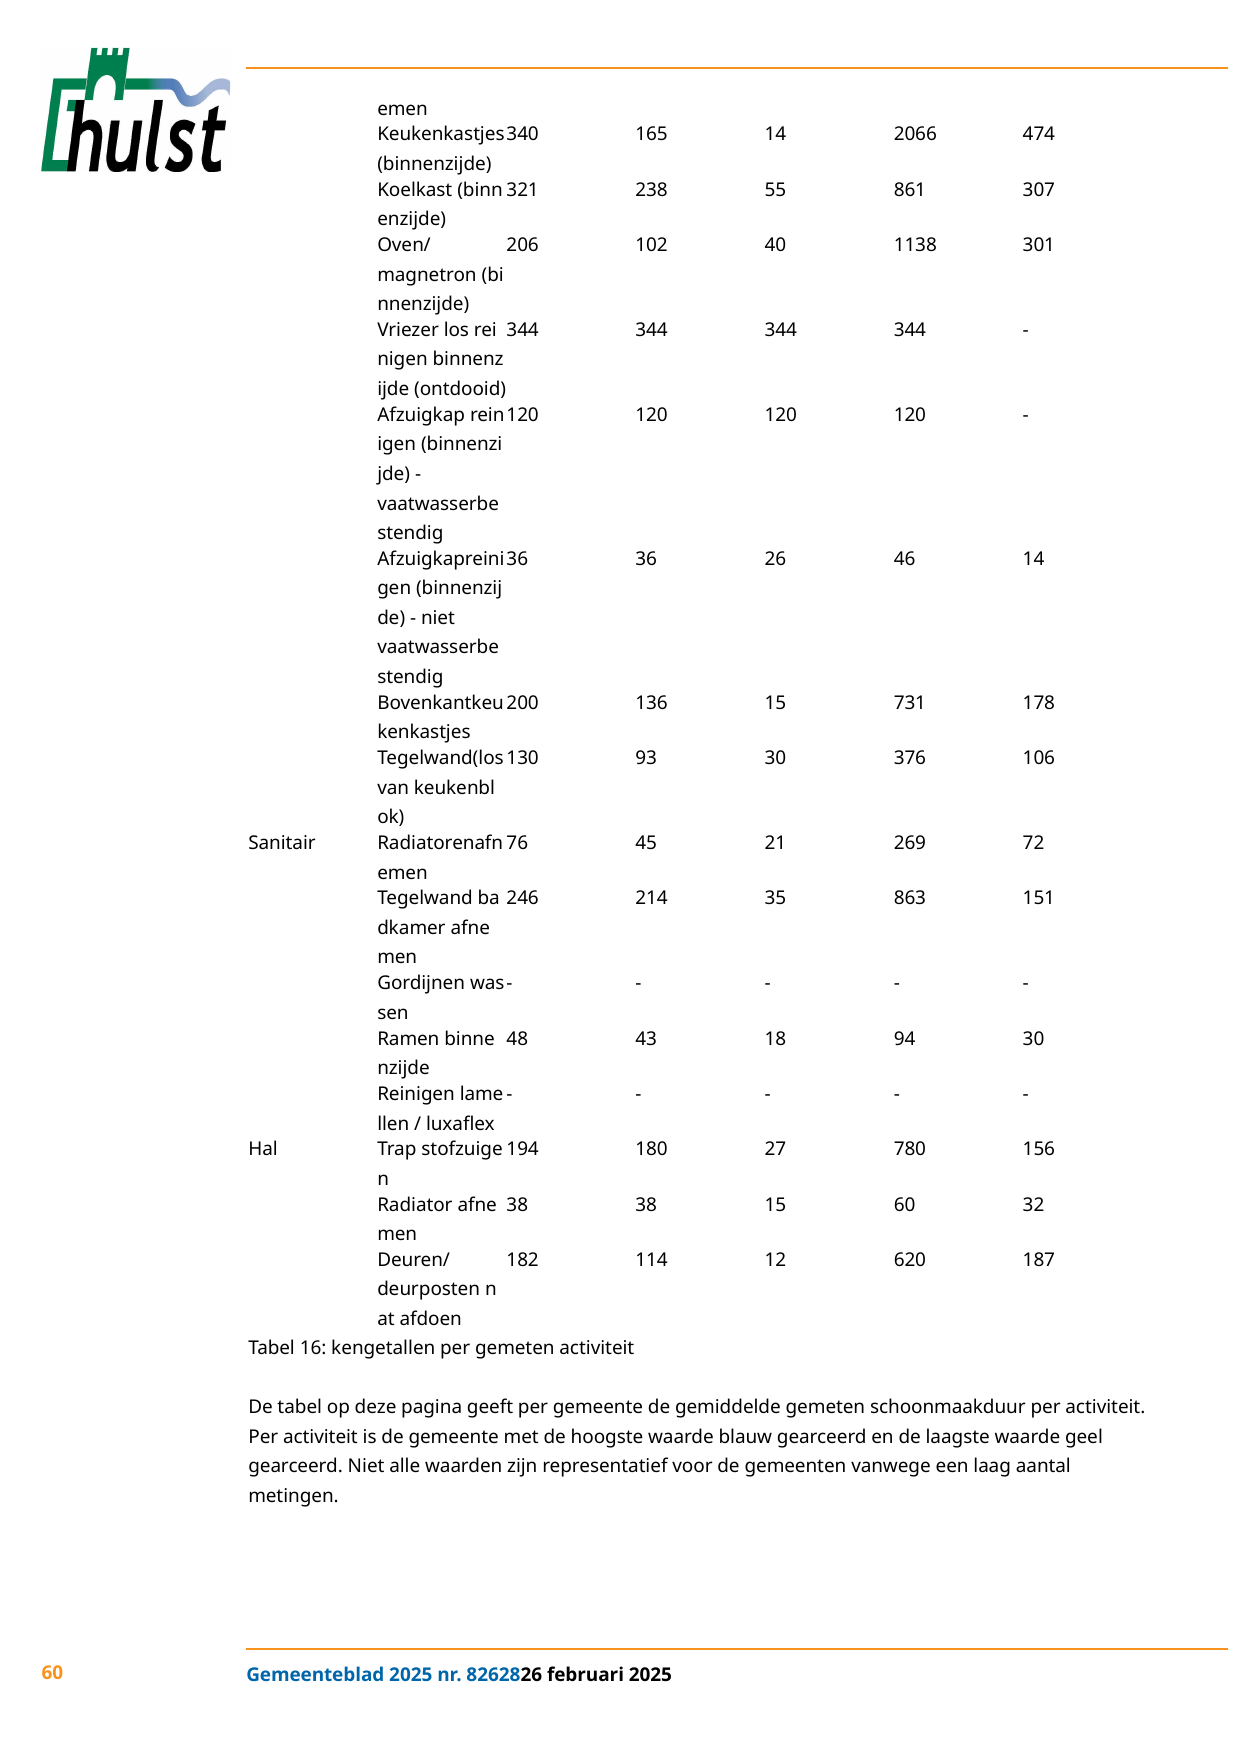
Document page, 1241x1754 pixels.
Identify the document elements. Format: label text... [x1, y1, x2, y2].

table_cell [248, 95, 377, 829]
table_cell - [635, 1080, 764, 1135]
table_cell 182 [506, 1246, 635, 1331]
table_cell - [1023, 1080, 1152, 1135]
table_cell [635, 95, 764, 121]
table_cell 114 [635, 1246, 764, 1331]
table_cell 12 [764, 1246, 893, 1331]
table_cell 30 [1023, 1025, 1152, 1080]
table_cell 102 [635, 231, 764, 316]
table_cell 780 [894, 1135, 1022, 1191]
table_cell 214 [635, 885, 764, 969]
table_cell 165 [635, 121, 764, 176]
table_cell 30 [764, 744, 893, 829]
table_cell 35 [764, 885, 893, 969]
table_cell - [894, 970, 1022, 1025]
table_cell 130 [506, 744, 635, 829]
table_cell 120 [635, 401, 764, 545]
table_cell 206 [506, 231, 635, 316]
text De tabel op deze pagina geeft per gemeente de gemiddelde gemeten schoonmaakduur per activiteit. Per activiteit is de gemeente met de hoogste waarde blauw gearceerd en de laagste waarde geel gearceerd. Niet alle waarden zijn representatief voor de gemeenten vanwege een laag aantal metingen. [248, 1393, 1152, 1508]
table_cell 120 [764, 401, 893, 545]
table_cell 301 [1023, 231, 1152, 316]
table_cell 43 [635, 1025, 764, 1080]
table_cell Afzuigkap reinigen (binnenzijde) - vaatwasserbestendig [377, 401, 506, 545]
table_cell [1023, 95, 1152, 121]
table_cell - [764, 1080, 893, 1135]
table_cell 180 [635, 1135, 764, 1191]
table_cell [506, 95, 635, 121]
table_cell - [764, 970, 893, 1025]
table_cell 93 [635, 744, 764, 829]
table_cell 120 [894, 401, 1022, 545]
table_cell 863 [894, 885, 1022, 969]
table_cell 340 [506, 121, 635, 176]
table_cell 15 [764, 689, 893, 744]
table_cell Gordijnen wassen [377, 970, 506, 1025]
table_cell 106 [1023, 744, 1152, 829]
table_cell - [1023, 970, 1152, 1025]
table_cell 620 [894, 1246, 1022, 1331]
table_cell 178 [1023, 689, 1152, 744]
table_cell 38 [635, 1191, 764, 1246]
table_cell 136 [635, 689, 764, 744]
table_cell Vriezer los reinigen binnenzijde (ontdooid) [377, 316, 506, 401]
table_cell Bovenkantkeukenkastjes [377, 689, 506, 744]
table_cell 38 [506, 1191, 635, 1246]
table_cell - [506, 1080, 635, 1135]
table_cell Tegelwand badkamer afnemen [377, 885, 506, 969]
table_cell 194 [506, 1135, 635, 1191]
table_cell Radiator afnemen [377, 1191, 506, 1246]
table_cell 474 [1023, 121, 1152, 176]
table_cell 14 [1023, 545, 1152, 689]
table_cell 200 [506, 689, 635, 744]
table_cell 269 [894, 829, 1022, 884]
table_cell Koelkast (binnenzijde) [377, 176, 506, 231]
table_cell 344 [506, 316, 635, 401]
table_cell 40 [764, 231, 893, 316]
table_cell 321 [506, 176, 635, 231]
table_cell - [635, 970, 764, 1025]
table_cell 26 [764, 545, 893, 689]
table_cell 72 [1023, 829, 1152, 884]
table_cell Hal [248, 1135, 377, 1331]
table_cell 344 [894, 316, 1022, 401]
table_cell 344 [764, 316, 893, 401]
table_cell - [1023, 316, 1152, 401]
table_cell 21 [764, 829, 893, 884]
table_cell Radiatorenafnemen [377, 829, 506, 884]
table_cell 48 [506, 1025, 635, 1080]
table_cell 46 [894, 545, 1022, 689]
table_cell 187 [1023, 1246, 1152, 1331]
table_cell 76 [506, 829, 635, 884]
table_cell [764, 95, 893, 121]
table_cell 344 [635, 316, 764, 401]
table_cell Afzuigkapreinigen (binnenzijde) - niet vaatwasserbestendig [377, 545, 506, 689]
table_cell 120 [506, 401, 635, 545]
table_cell 45 [635, 829, 764, 884]
table_cell Tegelwand(los van keukenblok) [377, 744, 506, 829]
text Tabel 16: kengetallen per gemeten activiteit [248, 1334, 1152, 1360]
table_cell emen [377, 95, 506, 121]
table_cell 55 [764, 176, 893, 231]
table_cell - [1023, 401, 1152, 545]
table_cell 32 [1023, 1191, 1152, 1246]
table_cell 307 [1023, 176, 1152, 231]
table_cell 246 [506, 885, 635, 969]
table_cell 156 [1023, 1135, 1152, 1191]
table_cell 151 [1023, 885, 1152, 969]
picture [41, 47, 231, 172]
table_cell 94 [894, 1025, 1022, 1080]
table_cell 861 [894, 176, 1022, 231]
table_cell 1138 [894, 231, 1022, 316]
table_cell Reinigen lamellen / luxaflex [377, 1080, 506, 1135]
table_cell [894, 95, 1022, 121]
table_cell 15 [764, 1191, 893, 1246]
table_cell 60 [894, 1191, 1022, 1246]
table_cell 2066 [894, 121, 1022, 176]
table_cell 18 [764, 1025, 893, 1080]
table_cell 36 [506, 545, 635, 689]
table_cell - [894, 1080, 1022, 1135]
table_cell 36 [635, 545, 764, 689]
table_cell 376 [894, 744, 1022, 829]
table_cell Sanitair [248, 829, 377, 1135]
table_cell Keukenkastjes (binnenzijde) [377, 121, 506, 176]
table_cell 731 [894, 689, 1022, 744]
table_cell 27 [764, 1135, 893, 1191]
table_cell Oven/magnetron (binnenzijde) [377, 231, 506, 316]
table_cell - [506, 970, 635, 1025]
table_cell Ramen binnenzijde [377, 1025, 506, 1080]
table_cell Trap stofzuigen [377, 1135, 506, 1191]
table_cell 14 [764, 121, 893, 176]
table_cell 238 [635, 176, 764, 231]
table_cell Deuren/deurposten nat afdoen [377, 1246, 506, 1331]
